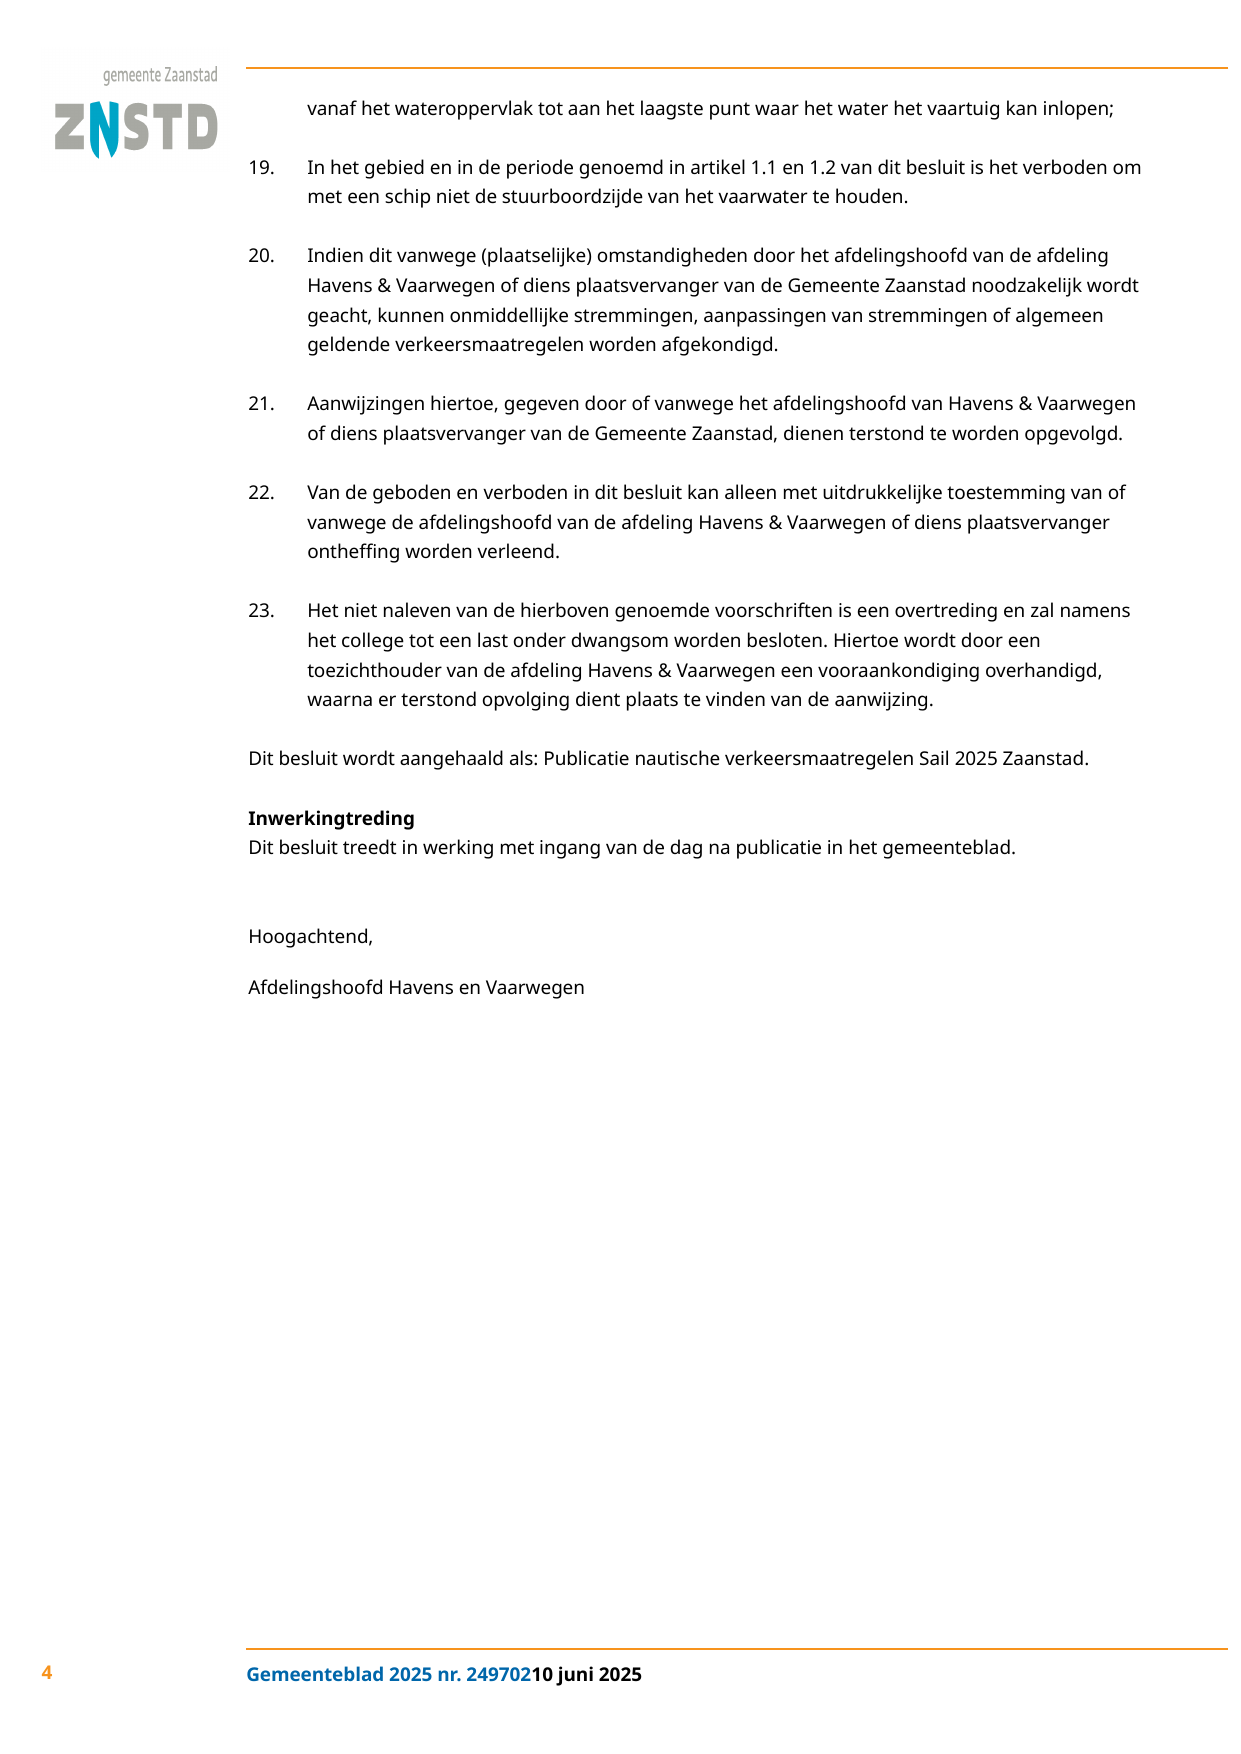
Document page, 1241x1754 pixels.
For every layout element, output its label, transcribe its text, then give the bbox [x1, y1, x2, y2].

text Afdelingshoofd Havens en Vaarwegen [248, 974, 1152, 1000]
text Dit besluit treedt in werking met ingang van de dag na publicatie in het gemeenteblad. [248, 834, 1152, 860]
list Van de geboden en verboden in dit besluit kan alleen met uitdrukkelijke toestemming van of vanwege de afdelingshoofd van de afdeling Havens & Vaarwegen of diens plaatsvervanger ontheffing worden verleend. [248, 479, 1152, 564]
list Indien dit vanwege (plaatselijke) omstandigheden door het afdelingshoofd van de afdeling Havens & Vaarwegen of diens plaatsvervanger van de Gemeente Zaanstad noodzakelijk wordt geacht, kunnen onmiddellijke stremmingen, aanpassingen van stremmingen of algemeen geldende verkeersmaatregelen worden afgekondigd. [248, 243, 1152, 357]
list Het niet naleven van de hierboven genoemde voorschriften is een overtreding en zal namens het college tot een last onder dwangsom worden besloten. Hiertoe wordt door een toezichthouder van de afdeling Havens & Vaarwegen een vooraankondiging overhandigd, waarna er terstond opvolging dient plaats te vinden van de aanwijzing. [248, 598, 1152, 712]
picture [41, 47, 231, 172]
text Inwerkingtreding [248, 805, 1152, 831]
list Aanwijzingen hiertoe, gegeven door of vanwege het afdelingshoofd van Havens & Vaarwegen of diens plaatsvervanger van de Gemeente Zaanstad, dienen terstond te worden opgevolgd. [248, 391, 1152, 446]
list In het gebied en in de periode genoemd in artikel 1.1 en 1.2 van dit besluit is het verboden om met een schip niet de stuurboordzijde van het vaarwater te houden. [248, 154, 1152, 209]
list vanaf het wateroppervlak tot aan het laagste punt waar het water het vaartuig kan inlopen; [248, 95, 1152, 121]
text Hoogachtend, [248, 923, 1152, 949]
text Dit besluit wordt aangehaald als: Publicatie nautische verkeersmaatregelen Sail 2025 Zaanstad. [248, 746, 1152, 771]
